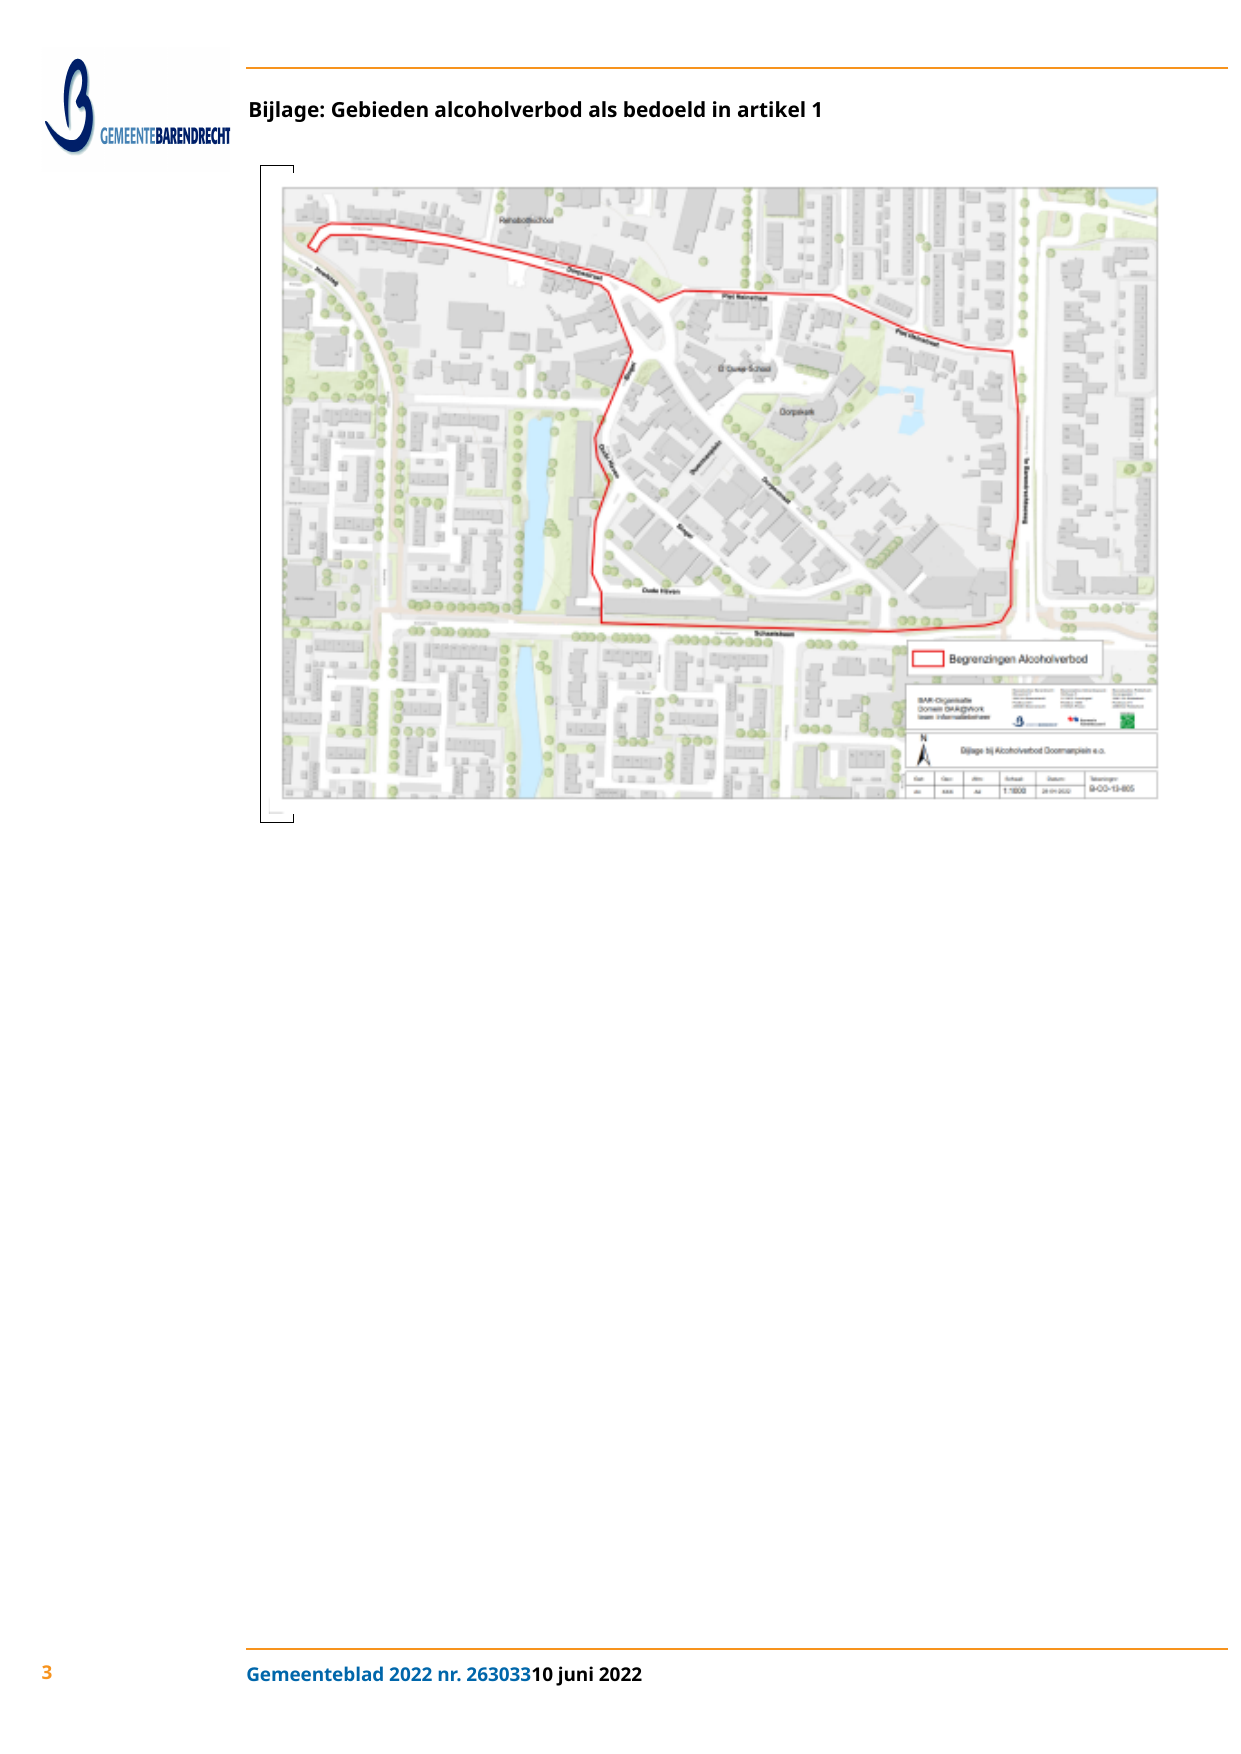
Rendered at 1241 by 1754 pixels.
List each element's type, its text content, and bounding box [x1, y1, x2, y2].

text Bijlage: Gebieden alcoholverbod als bedoeld in artikel 1 [248, 95, 1152, 123]
picture [41, 47, 231, 172]
picture [268, 173, 1173, 814]
